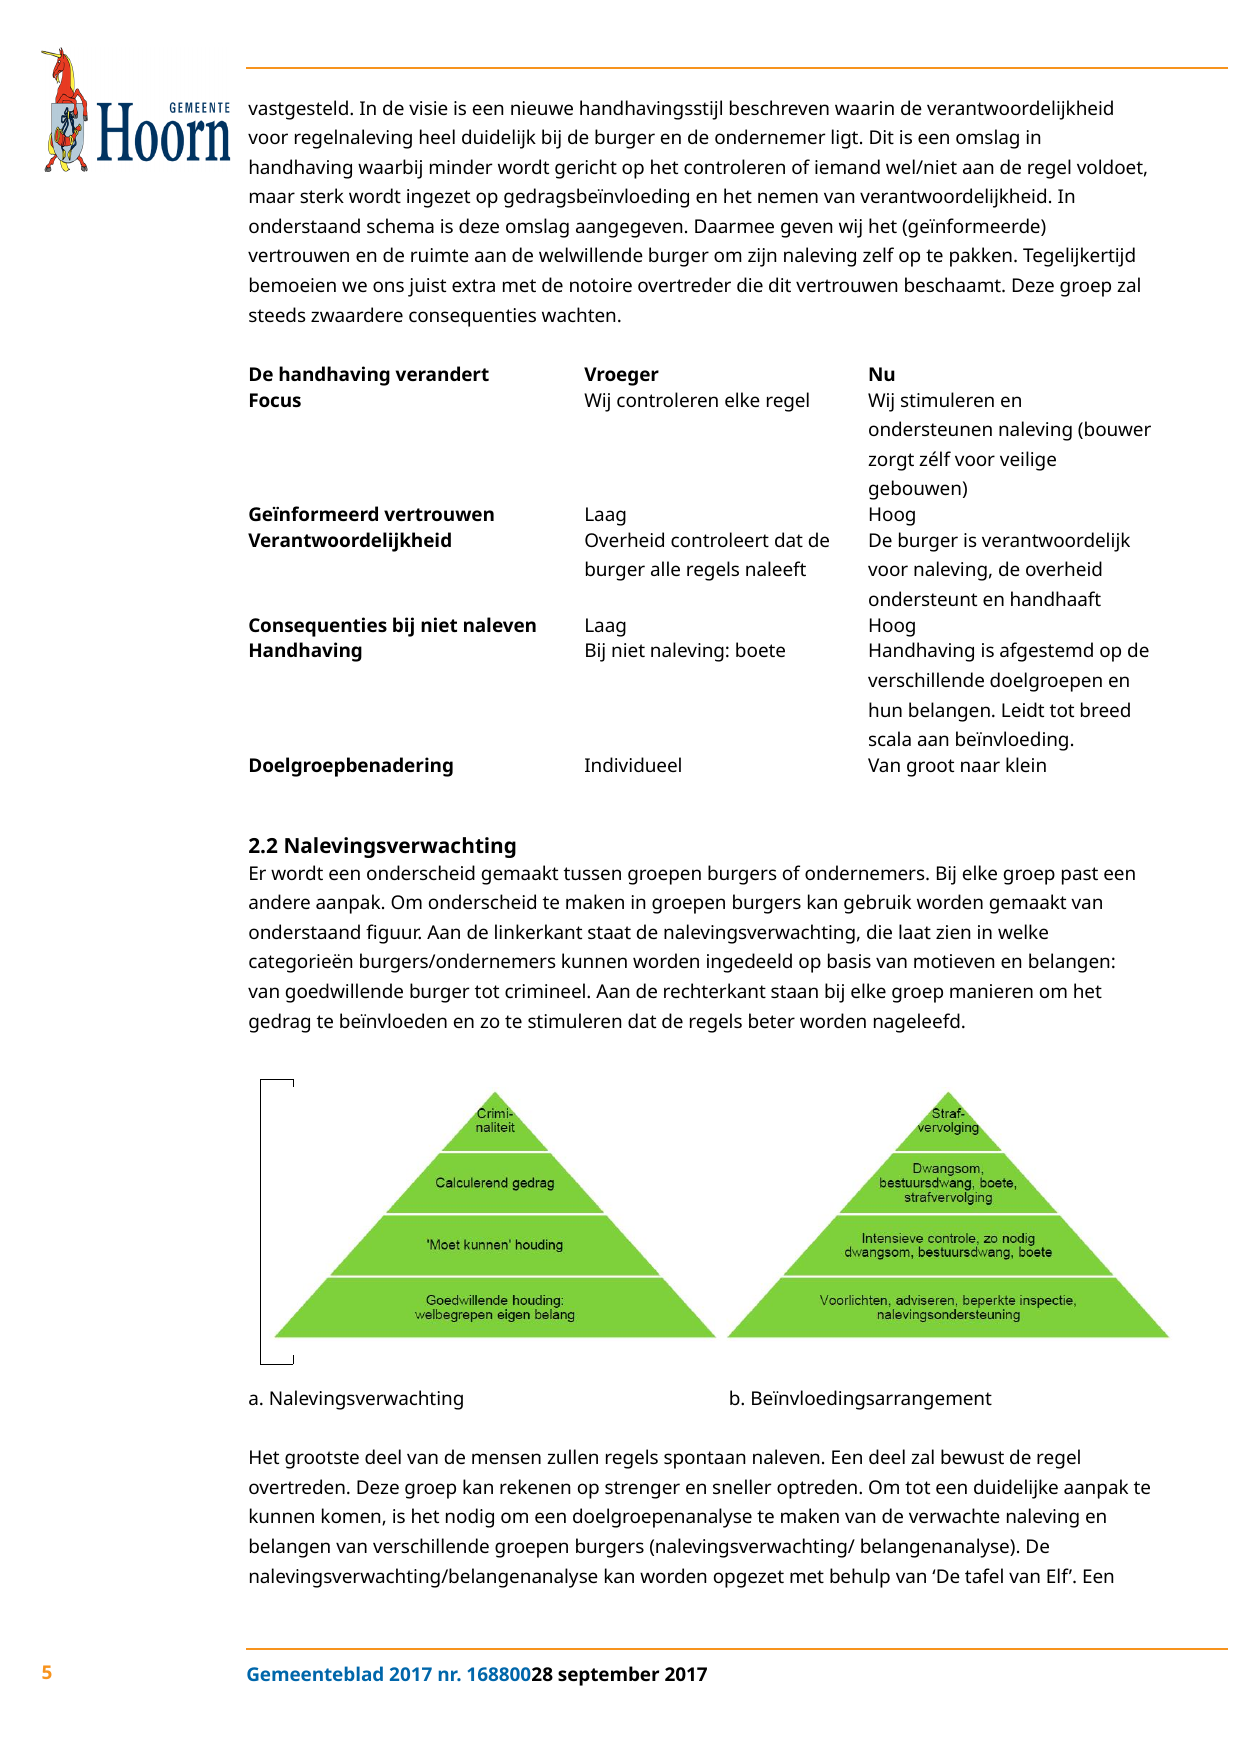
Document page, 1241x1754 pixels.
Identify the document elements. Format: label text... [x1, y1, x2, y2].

table_header De handhaving verandert [248, 361, 584, 387]
picture [41, 47, 231, 172]
text 2.2 Nalevingsverwachting [248, 832, 1152, 860]
table_cell Laag [584, 501, 868, 527]
table_cell Doelgroepbenadering [248, 752, 584, 778]
picture [268, 1087, 1173, 1355]
table_cell Handhaving is afgestemd op de verschillende doelgroepen en hun belangen. Leidt tot breed scala aan beïnvloeding. [868, 638, 1152, 752]
table_cell De burger is verantwoordelijk voor naleving, de overheid ondersteunt en handhaaft [868, 527, 1152, 612]
table_cell Laag [584, 612, 868, 638]
text Het grootste deel van de mensen zullen regels spontaan naleven. Een deel zal bewust de regel overtreden. Deze groep kan rekenen op strenger en sneller optreden. Om tot een duidelijke aanpak te kunnen komen, is het nodig om een doelgroepenanalyse te maken van de verwachte naleving en belangen van verschillende groepen burgers (nalevingsverwachting/ belangenanalyse). De nalevingsverwachting/belangenanalyse kan worden opgezet met behulp van ‘De tafel van Elf’. Een [248, 1444, 1152, 1588]
table_cell Hoog [868, 612, 1152, 638]
table_cell Individueel [584, 752, 868, 778]
table_header Nu [868, 361, 1152, 387]
table_cell Wij controleren elke regel [584, 387, 868, 501]
table_cell Focus [248, 387, 584, 501]
table_cell Overheid controleert dat de burger alle regels naleeft [584, 527, 868, 612]
table_cell Wij stimuleren en ondersteunen naleving (bouwer zorgt zélf voor veilige gebouwen) [868, 387, 1152, 501]
text a. Nalevingsverwachting b. Beïnvloedingsarrangement [248, 1385, 1152, 1411]
table_cell Verantwoordelijkheid [248, 527, 584, 612]
table_cell Handhaving [248, 638, 584, 752]
table_cell Geïnformeerd vertrouwen [248, 501, 584, 527]
table_cell Bij niet naleving: boete [584, 638, 868, 752]
table_cell Hoog [868, 501, 1152, 527]
text Er wordt een onderscheid gemaakt tussen groepen burgers of ondernemers. Bij elke groep past een andere aanpak. Om onderscheid te maken in groepen burgers kan gebruik worden gemaakt van onderstaand figuur. Aan de linkerkant staat de nalevingsverwachting, die laat zien in welke categorieën burgers/ondernemers kunnen worden ingedeeld op basis van motieven en belangen: van goedwillende burger tot crimineel. Aan de rechterkant staan bij elke groep manieren om het gedrag te beïnvloeden en zo te stimuleren dat de regels beter worden nageleefd. [248, 860, 1152, 1034]
table_header Vroeger [584, 361, 868, 387]
table_cell Consequenties bij niet naleven [248, 612, 584, 638]
text vastgesteld. In de visie is een nieuwe handhavingsstijl beschreven waarin de verantwoordelijkheid voor regelnaleving heel duidelijk bij de burger en de ondernemer ligt. Dit is een omslag in handhaving waarbij minder wordt gericht op het controleren of iemand wel/niet aan de regel voldoet, maar sterk wordt ingezet op gedragsbeïnvloeding en het nemen van verantwoordelijkheid. In onderstaand schema is deze omslag aangegeven. Daarmee geven wij het (geïnformeerde) vertrouwen en de ruimte aan de welwillende burger om zijn naleving zelf op te pakken. Tegelijkertijd bemoeien we ons juist extra met de notoire overtreder die dit vertrouwen beschaamt. Deze groep zal steeds zwaardere consequenties wachten. [248, 95, 1152, 328]
table_cell Van groot naar klein [868, 752, 1152, 778]
